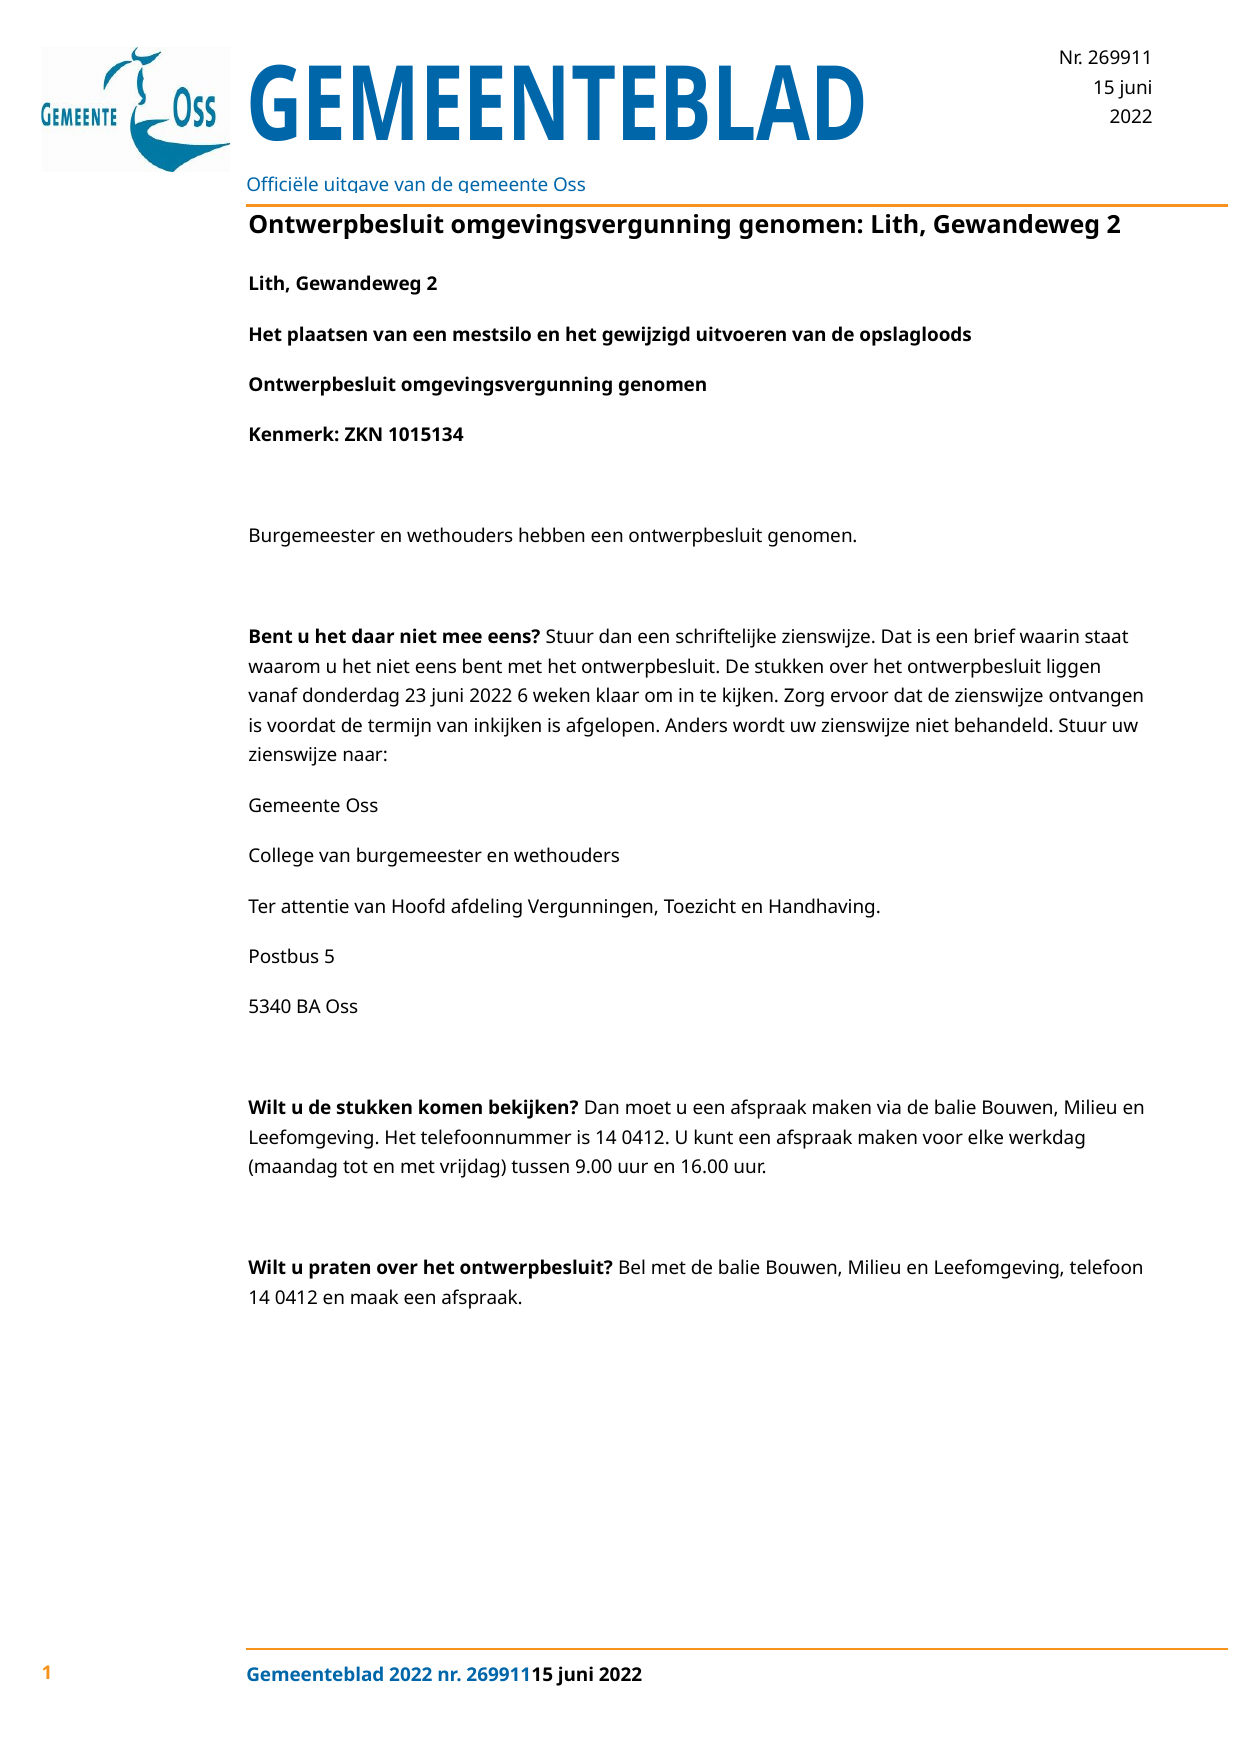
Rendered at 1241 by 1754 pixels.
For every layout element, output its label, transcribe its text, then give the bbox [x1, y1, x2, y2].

picture [41, 47, 231, 172]
text Het plaatsen van een mestsilo en het gewijzigd uitvoeren van de opslagloods [248, 321, 1152, 346]
text Ter attentie van Hoofd afdeling Vergunningen, Toezicht en Handhaving. [248, 893, 1152, 918]
text College van burgemeester en wethouders [248, 842, 1152, 868]
text Kenmerk: ZKN 1015134 [248, 422, 1152, 447]
text Burgemeester en wethouders hebben een ontwerpbesluit genomen. [248, 522, 1152, 548]
text 5340 BA Oss [248, 994, 1152, 1019]
text Ontwerpbesluit omgevingsvergunning genomen [248, 371, 1152, 397]
text Wilt u de stukken komen bekijken? Dan moet u een afspraak maken via de balie Bouwen, Milieu en Leefomgeving. Het telefoonnummer is 14 0412. U kunt een afspraak maken voor elke werkdag (maandag tot en met vrijdag) tussen 9.00 uur en 16.00 uur. [248, 1094, 1152, 1179]
text Bent u het daar niet mee eens? Stuur dan een schriftelijke zienswijze. Dat is een brief waarin staat waarom u het niet eens bent met het ontwerpbesluit. De stukken over het ontwerpbesluit liggen vanaf donderdag 23 juni 2022 6 weken klaar om in te kijken. Zorg ervoor dat de zienswijze ontvangen is voordat de termijn van inkijken is afgelopen. Anders wordt uw zienswijze niet behandeld. Stuur uw zienswijze naar: [248, 623, 1152, 767]
text Gemeente Oss [248, 792, 1152, 818]
text Postbus 5 [248, 943, 1152, 969]
text Ontwerpbesluit omgevingsvergunning genomen: Lith, Gewandeweg 2 [248, 207, 1152, 241]
text Wilt u praten over het ontwerpbesluit? Bel met de balie Bouwen, Milieu en Leefomgeving, telefoon 14 0412 en maak een afspraak. [248, 1254, 1152, 1310]
text Lith, Gewandeweg 2 [248, 270, 1152, 296]
